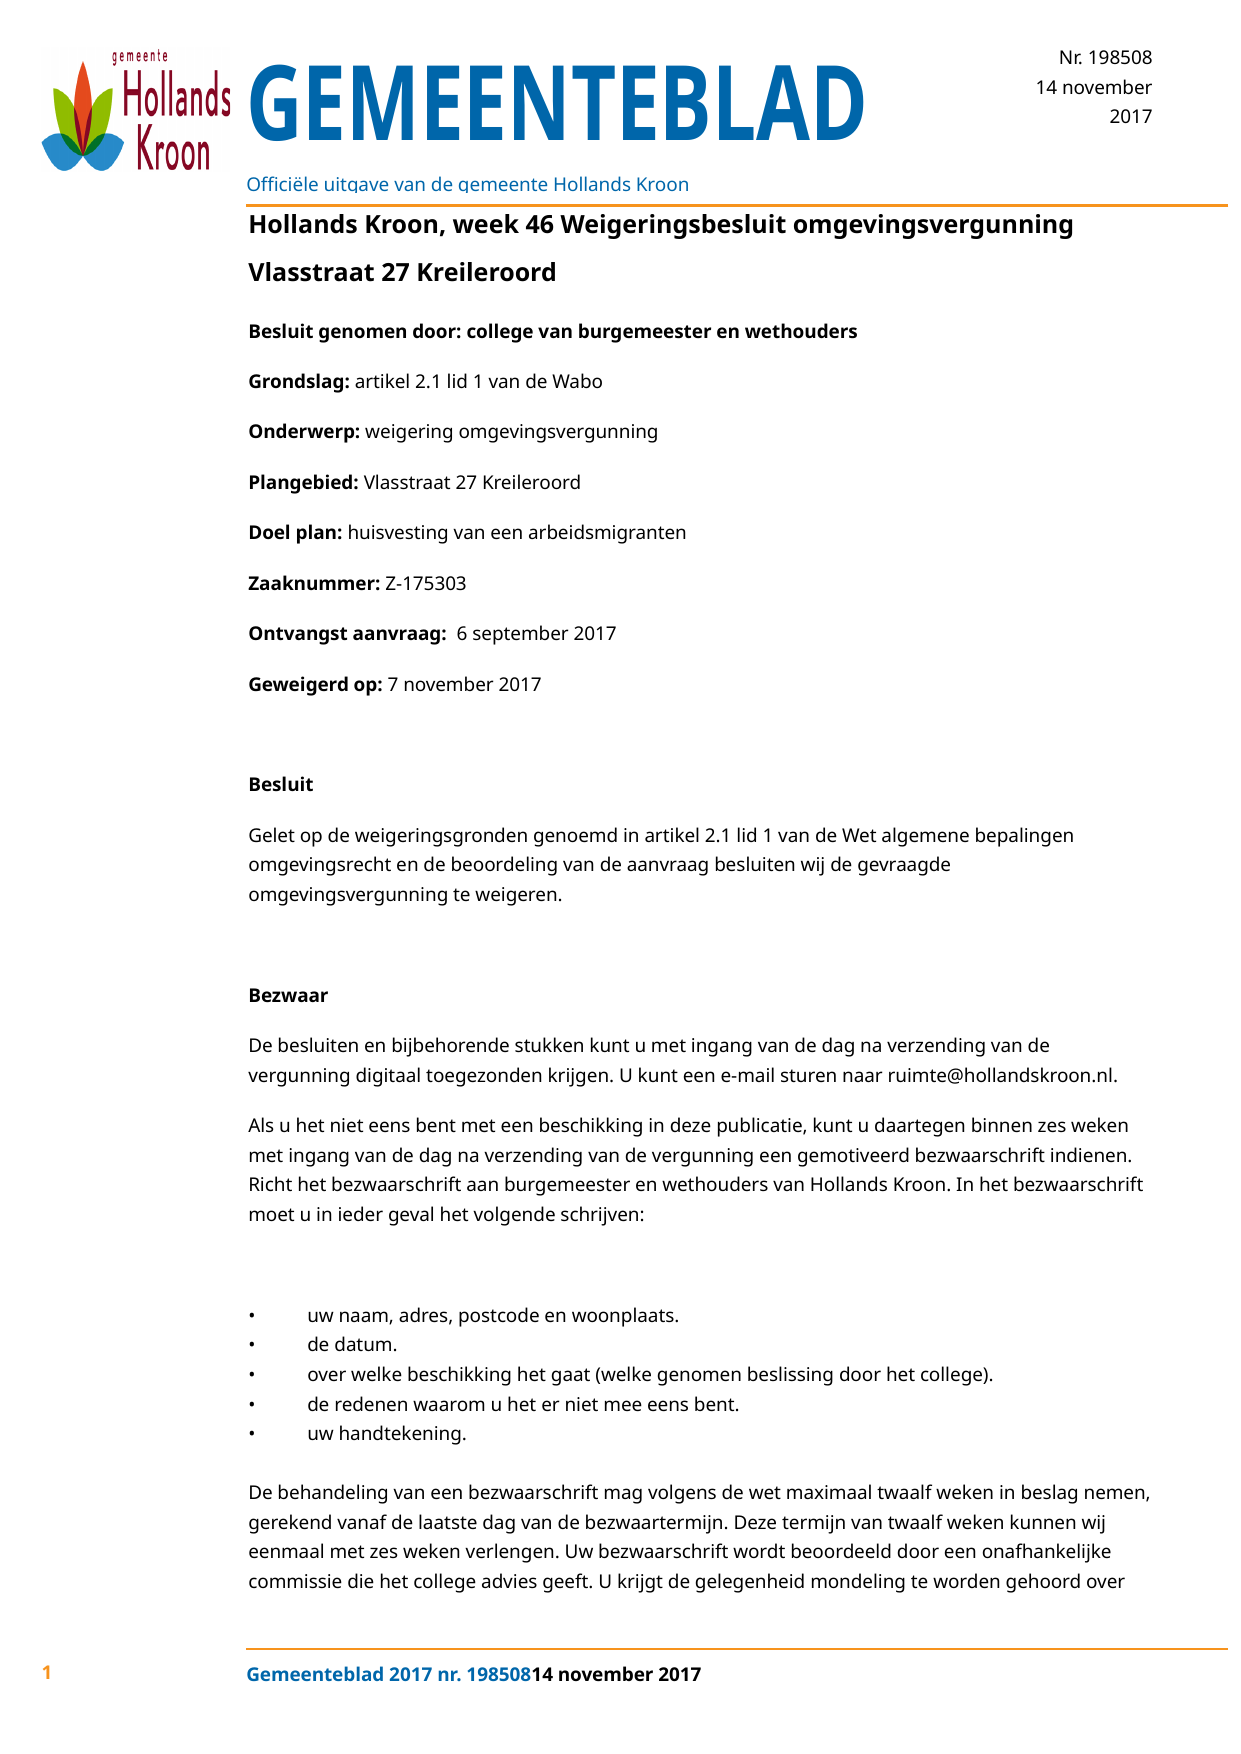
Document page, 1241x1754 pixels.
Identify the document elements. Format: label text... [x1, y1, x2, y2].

text Gelet op de weigeringsgronden genoemd in artikel 2.1 lid 1 van de Wet algemene bepalingen omgevingsrecht en de beoordeling van de aanvraag besluiten wij de gevraagde omgevingsvergunning te weigeren. [248, 822, 1152, 907]
text Bezwaar [248, 982, 1152, 1008]
text De behandeling van een bezwaarschrift mag volgens de wet maximaal twaalf weken in beslag nemen, gerekend vanaf de laatste dag van de bezwaartermijn. Deze termijn van twaalf weken kunnen wij eenmaal met zes weken verlengen. Uw bezwaarschrift wordt beoordeeld door een onafhankelijke commissie die het college advies geeft. U krijgt de gelegenheid mondeling te worden gehoord over [248, 1479, 1152, 1594]
text Hollands Kroon, week 46 Weigeringsbesluit omgevingsvergunning Vlasstraat 27 Kreileroord [248, 207, 1152, 288]
text Geweigerd op: 7 november 2017 [248, 671, 1152, 697]
text Plangebied: Vlasstraat 27 Kreileroord [248, 469, 1152, 495]
list de datum. [248, 1332, 1152, 1357]
text Als u het niet eens bent met een beschikking in deze publicatie, kunt u daartegen binnen zes weken met ingang van de dag na verzending van de vergunning een gemotiveerd bezwaarschrift indienen. Richt het bezwaarschrift aan burgemeester en wethouders van Hollands Kroon. In het bezwaarschrift moet u in ieder geval het volgende schrijven: [248, 1112, 1152, 1227]
text Ontvangst aanvraag: 6 september 2017 [248, 620, 1152, 646]
text Grondslag: artikel 2.1 lid 1 van de Wabo [248, 368, 1152, 394]
list uw handtekening. [248, 1420, 1152, 1446]
text De besluiten en bijbehorende stukken kunt u met ingang van de dag na verzending van de vergunning digitaal toegezonden krijgen. U kunt een e-mail sturen naar ruimte@hollandskroon.nl. [248, 1032, 1152, 1088]
text Zaaknummer: Z-175303 [248, 570, 1152, 596]
list de redenen waarom u het er niet mee eens bent. [248, 1391, 1152, 1417]
picture [41, 47, 231, 172]
list over welke beschikking het gaat (welke genomen beslissing door het college). [248, 1361, 1152, 1387]
list uw naam, adres, postcode en woonplaats. [248, 1302, 1152, 1328]
text Besluit [248, 772, 1152, 797]
text Doel plan: huisvesting van een arbeidsmigranten [248, 519, 1152, 545]
text Besluit genomen door: college van burgemeester en wethouders [248, 318, 1152, 344]
text Onderwerp: weigering omgevingsvergunning [248, 419, 1152, 444]
